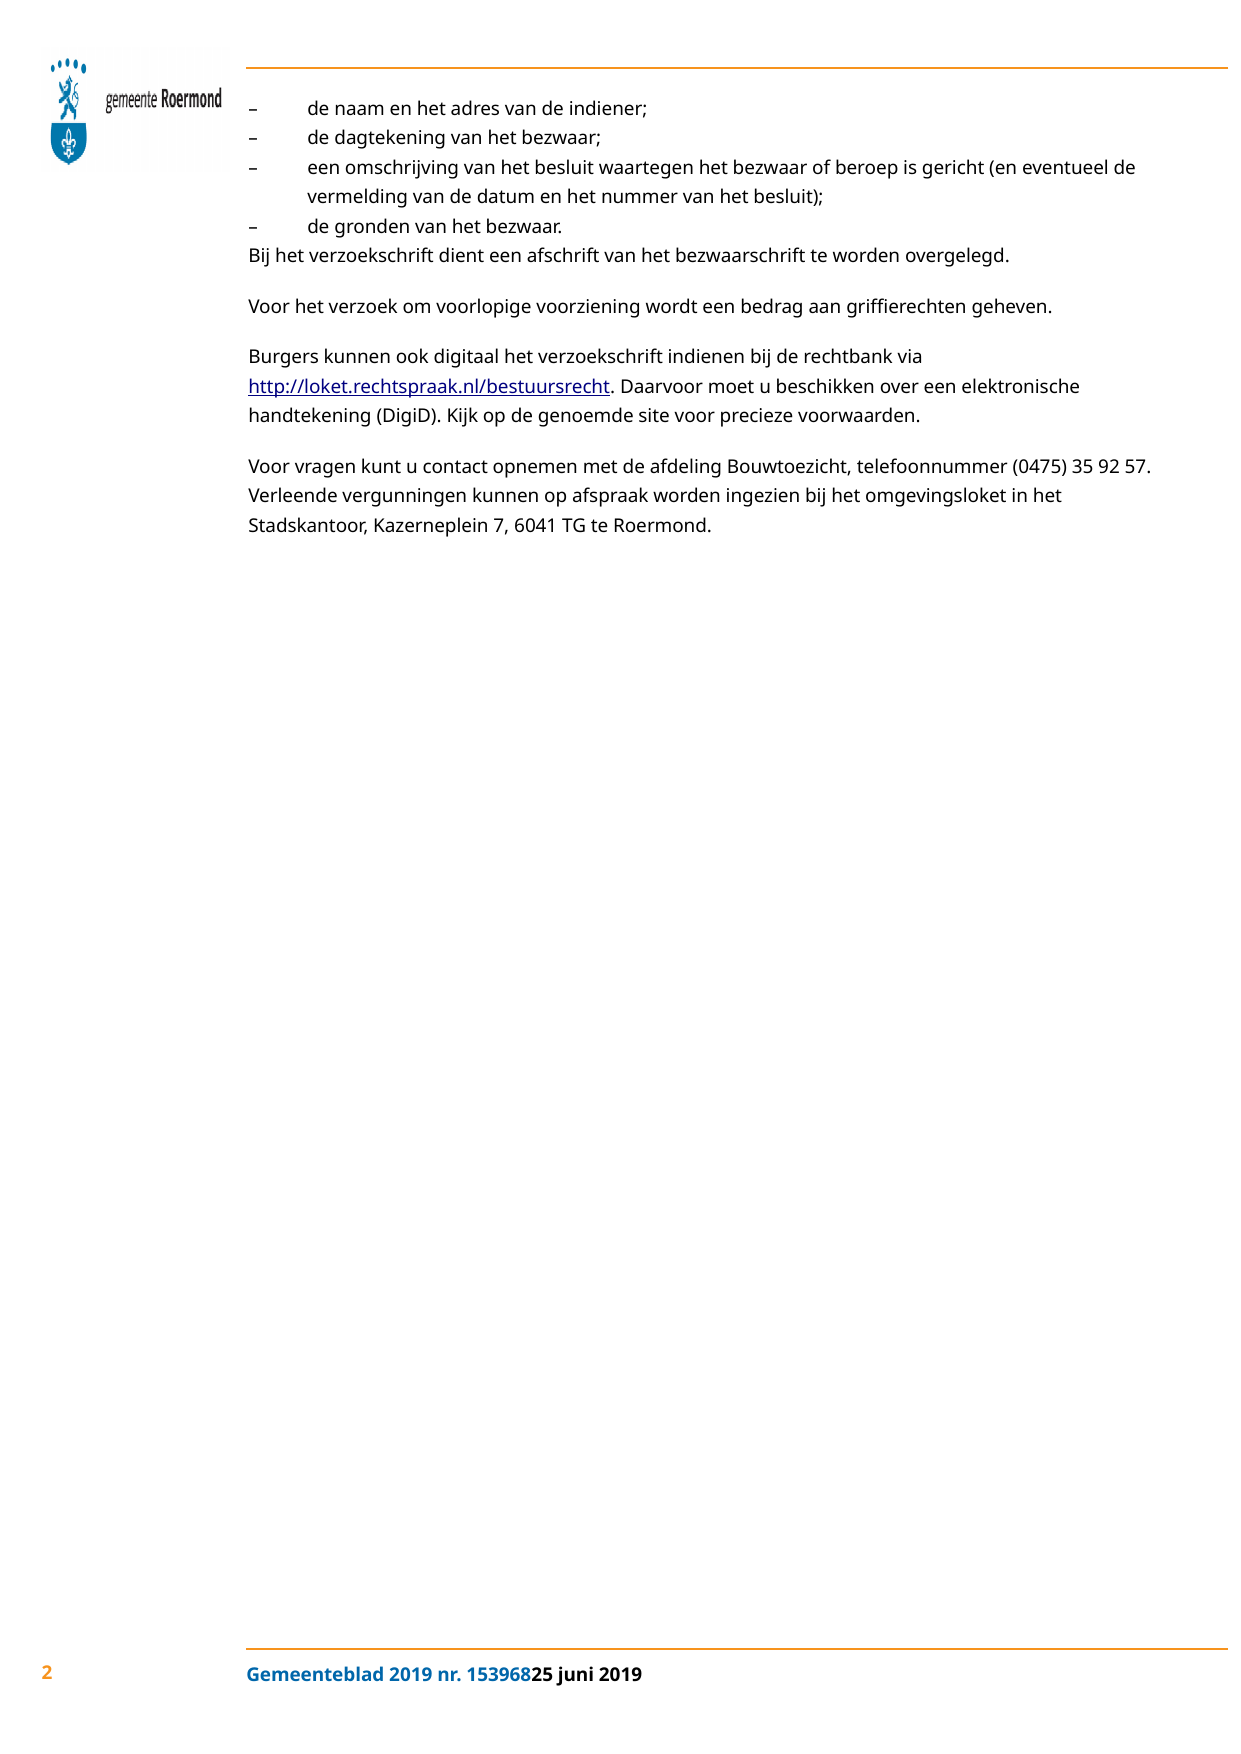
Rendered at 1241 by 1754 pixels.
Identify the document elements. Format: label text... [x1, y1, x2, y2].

text Voor vragen kunt u contact opnemen met de afdeling Bouwtoezicht, telefoonnummer (0475) 35 92 57. Verleende vergunningen kunnen op afspraak worden ingezien bij het omgevingsloket in het Stadskantoor, Kazerneplein 7, 6041 TG te Roermond. [248, 453, 1152, 538]
list de naam en het adres van de indiener; [248, 95, 1152, 121]
text Voor het verzoek om voorlopige voorziening wordt een bedrag aan griffierechten geheven. [248, 293, 1152, 319]
text Bij het verzoekschrift dient een afschrift van het bezwaarschrift te worden overgelegd. [248, 243, 1152, 268]
text Burgers kunnen ook digitaal het verzoekschrift indienen bij de rechtbank via http://loket.rechtspraak.nl/bestuursrecht. Daarvoor moet u beschikken over een elektronische handtekening (DigiD). Kijk op de genoemde site voor precieze voorwaarden. [248, 343, 1152, 428]
list de dagtekening van het bezwaar; [248, 124, 1152, 150]
picture [41, 47, 231, 172]
list een omschrijving van het besluit waartegen het bezwaar of beroep is gericht (en eventueel de vermelding van de datum en het nummer van het besluit); [248, 154, 1152, 209]
list de gronden van het bezwaar. [248, 213, 1152, 239]
